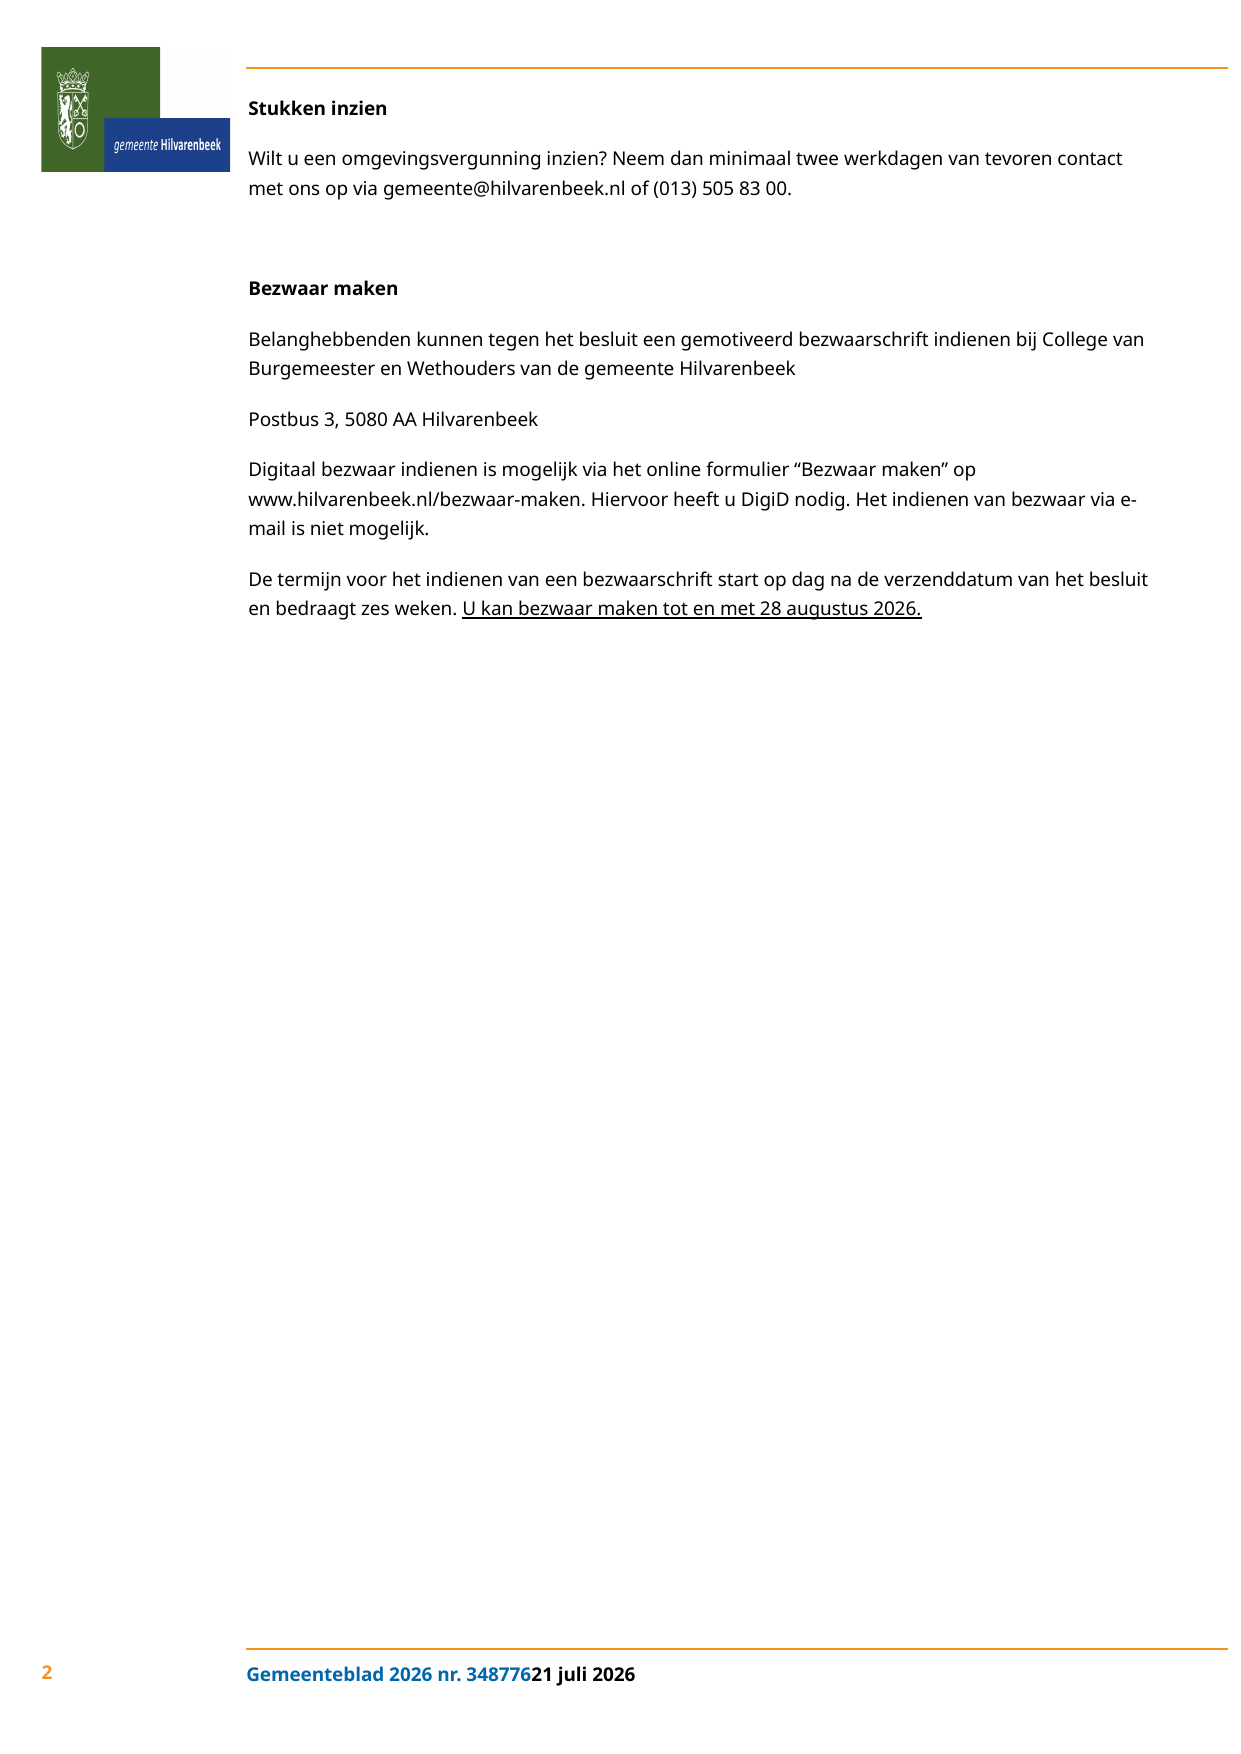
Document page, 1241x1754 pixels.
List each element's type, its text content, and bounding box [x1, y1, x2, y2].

text Digitaal bezwaar indienen is mogelijk via het online formulier “Bezwaar maken” op www.hilvarenbeek.nl/bezwaar-maken. Hiervoor heeft u DigiD nodig. Het indienen van bezwaar via e-mail is niet mogelijk. [248, 456, 1152, 541]
text De termijn voor het indienen van een bezwaarschrift start op dag na de verzenddatum van het besluit en bedraagt zes weken. U kan bezwaar maken tot en met 28 augustus 2026. [248, 566, 1152, 621]
text Bezwaar maken [248, 276, 1152, 301]
picture [41, 47, 231, 172]
text Belanghebbenden kunnen tegen het besluit een gemotiveerd bezwaarschrift indienen bij College van Burgemeester en Wethouders van de gemeente Hilvarenbeek [248, 326, 1152, 381]
text Wilt u een omgevingsvergunning inzien? Neem dan minimaal twee werkdagen van tevoren contact met ons op via gemeente@hilvarenbeek.nl of (013) 505 83 00. [248, 145, 1152, 201]
text Stukken inzien [248, 95, 1152, 121]
text Postbus 3, 5080 AA Hilvarenbeek [248, 406, 1152, 432]
